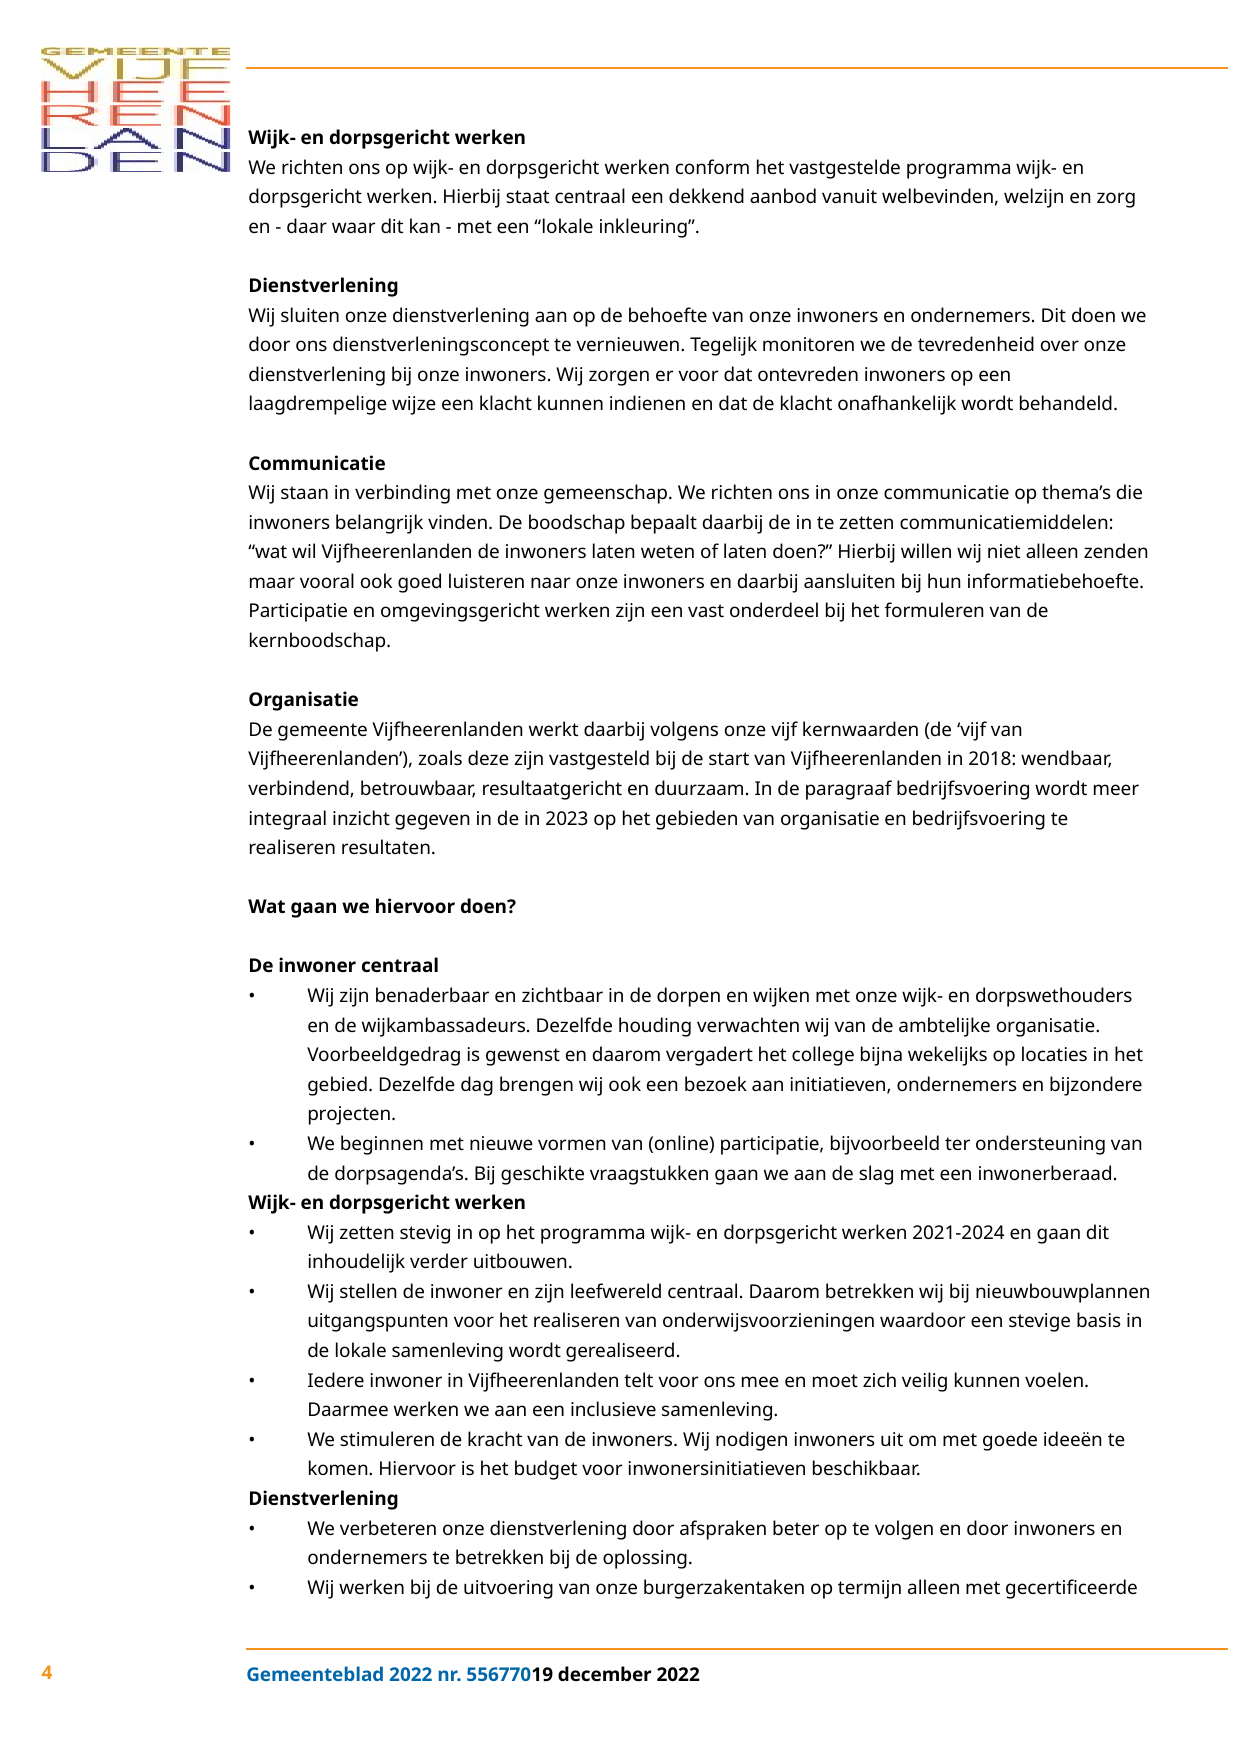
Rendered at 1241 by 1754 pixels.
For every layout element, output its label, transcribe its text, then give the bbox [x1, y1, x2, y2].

text Communicatie [248, 450, 1152, 476]
text We richten ons op wijk- en dorpsgericht werken conform het vastgestelde programma wijk- en dorpsgericht werken. Hierbij staat centraal een dekkend aanbod vanuit welbevinden, welzijn en zorg en - daar waar dit kan - met een “lokale inkleuring”. [248, 154, 1152, 239]
text Wijk- en dorpsgericht werken [248, 124, 1152, 150]
list We verbeteren onze dienstverlening door afspraken beter op te volgen en door inwoners en ondernemers te betrekken bij de oplossing. [248, 1515, 1152, 1570]
text Organisatie [248, 686, 1152, 712]
list Wij werken bij de uitvoering van onze burgerzakentaken op termijn alleen met gecertificeerde [248, 1574, 1152, 1600]
text Dienstverlening [248, 1485, 1152, 1511]
text Dienstverlening [248, 272, 1152, 298]
text Wij staan in verbinding met onze gemeenschap. We richten ons in onze communicatie op thema’s die inwoners belangrijk vinden. De boodschap bepaalt daarbij de in te zetten communicatiemiddelen: “wat wil Vijfheerenlanden de inwoners laten weten of laten doen?” Hierbij willen wij niet alleen zenden maar vooral ook goed luisteren naar onze inwoners en daarbij aansluiten bij hun informatiebehoefte. Participatie en omgevingsgericht werken zijn een vast onderdeel bij het formuleren van de kernboodschap. [248, 479, 1152, 653]
list We stimuleren de kracht van de inwoners. Wij nodigen inwoners uit om met goede ideeën te komen. Hiervoor is het budget voor inwonersinitiatieven beschikbaar. [248, 1426, 1152, 1481]
list Wij stellen de inwoner en zijn leefwereld centraal. Daarom betrekken wij bij nieuwbouwplannen uitgangspunten voor het realiseren van onderwijsvoorzieningen waardoor een stevige basis in de lokale samenleving wordt gerealiseerd. [248, 1278, 1152, 1363]
text De gemeente Vijfheerenlanden werkt daarbij volgens onze vijf kernwaarden (de ‘vijf van Vijfheerenlanden’), zoals deze zijn vastgesteld bij de start van Vijfheerenlanden in 2018: wendbaar, verbindend, betrouwbaar, resultaatgericht en duurzaam. In de paragraaf bedrijfsvoering wordt meer integraal inzicht gegeven in de in 2023 op het gebieden van organisatie en bedrijfsvoering te realiseren resultaten. [248, 716, 1152, 860]
list Wij zetten stevig in op het programma wijk- en dorpsgericht werken 2021-2024 en gaan dit inhoudelijk verder uitbouwen. [248, 1219, 1152, 1274]
list Iedere inwoner in Vijfheerenlanden telt voor ons mee en moet zich veilig kunnen voelen. Daarmee werken we aan een inclusieve samenleving. [248, 1367, 1152, 1422]
text Wat gaan we hiervoor doen? [248, 893, 1152, 919]
text De inwoner centraal [248, 953, 1152, 978]
list We beginnen met nieuwe vormen van (online) participatie, bijvoorbeeld ter ondersteuning van de dorpsagenda’s. Bij geschikte vraagstukken gaan we aan de slag met een inwonerberaad. [248, 1130, 1152, 1186]
text Wij sluiten onze dienstverlening aan op de behoefte van onze inwoners en ondernemers. Dit doen we door ons dienstverleningsconcept te vernieuwen. Tegelijk monitoren we de tevredenheid over onze dienstverlening bij onze inwoners. Wij zorgen er voor dat ontevreden inwoners op een laagdrempelige wijze een klacht kunnen indienen en dat de klacht onafhankelijk wordt behandeld. [248, 302, 1152, 416]
picture [41, 47, 231, 172]
text Wijk- en dorpsgericht werken [248, 1189, 1152, 1215]
list Wij zijn benaderbaar en zichtbaar in de dorpen en wijken met onze wijk- en dorpswethouders en de wijkambassadeurs. Dezelfde houding verwachten wij van de ambtelijke organisatie. Voorbeeldgedrag is gewenst en daarom vergadert het college bijna wekelijks op locaties in het gebied. Dezelfde dag brengen wij ook een bezoek aan initiatieven, ondernemers en bijzondere projecten. [248, 982, 1152, 1126]
